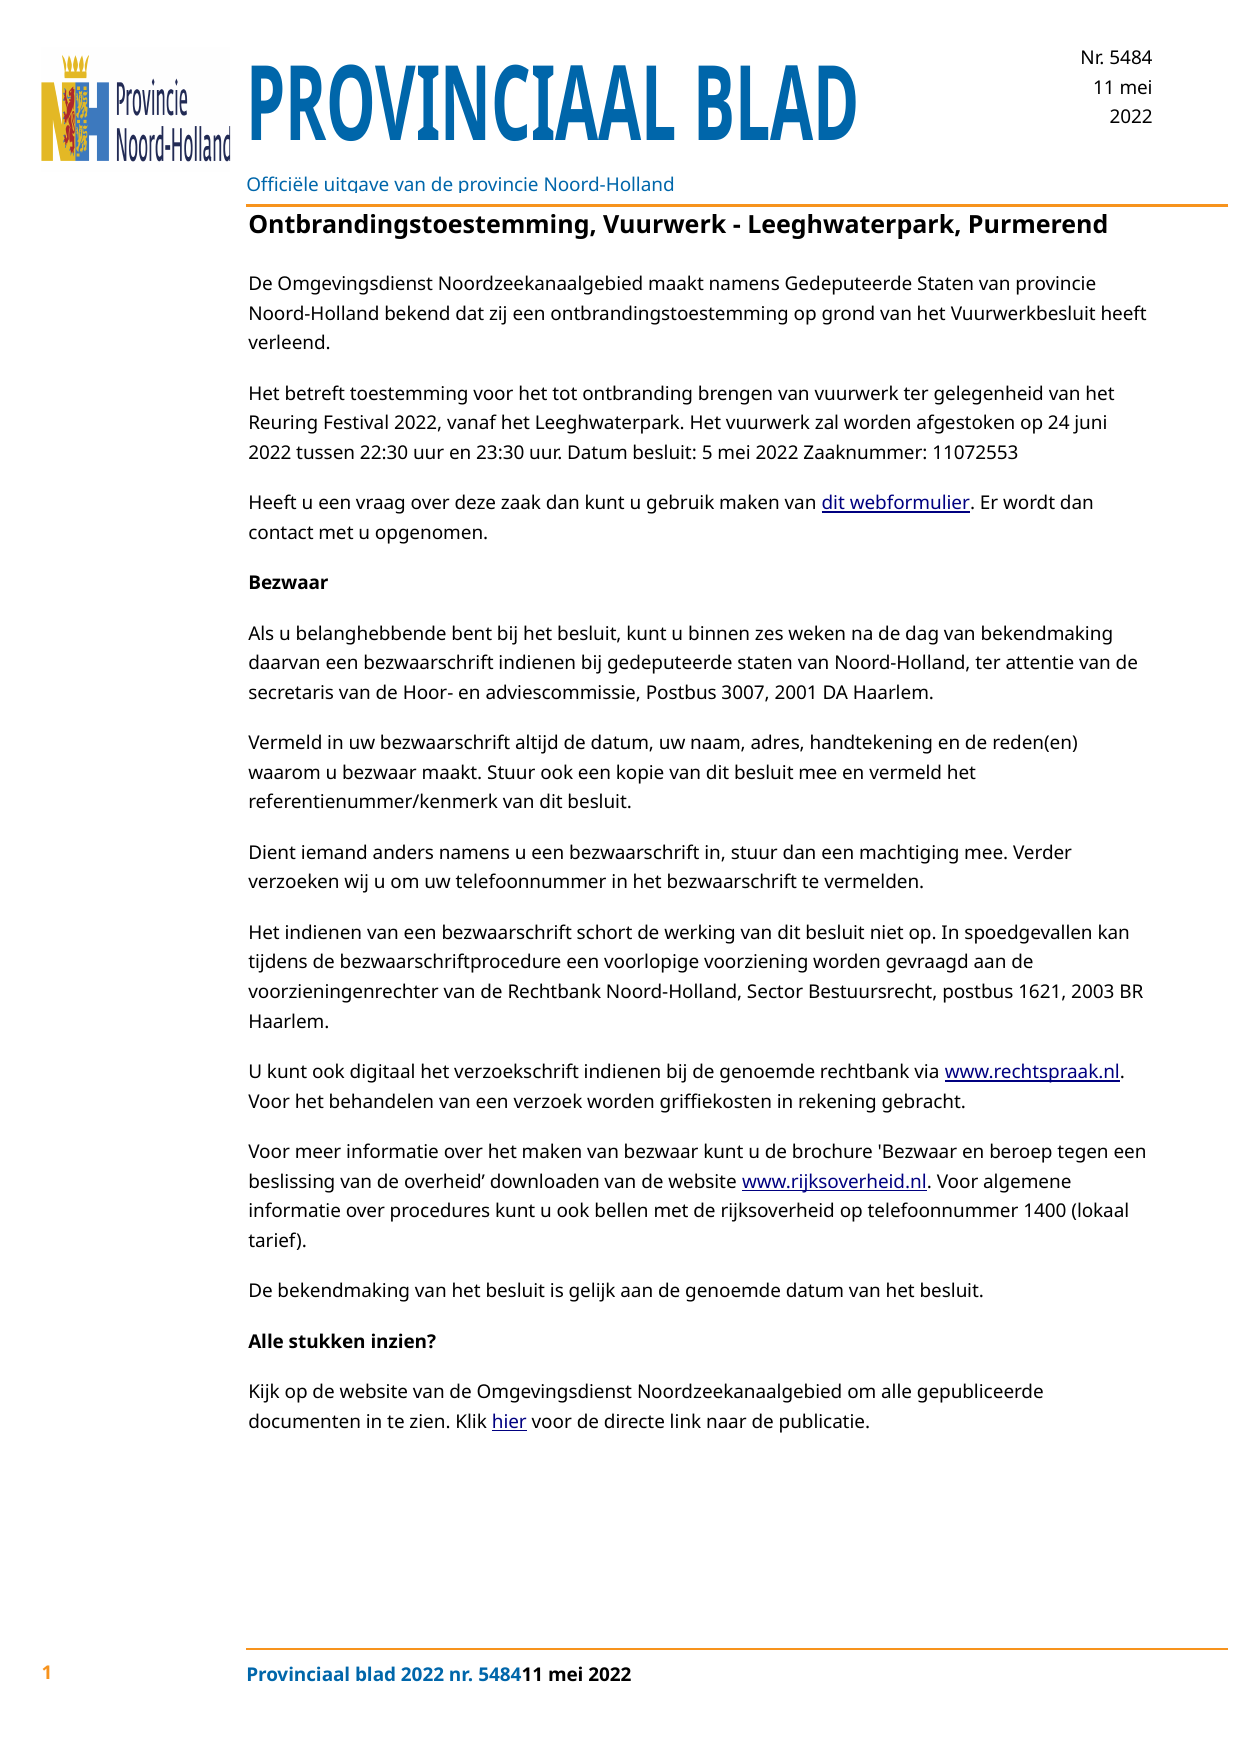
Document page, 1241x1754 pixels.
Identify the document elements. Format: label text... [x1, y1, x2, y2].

text Dient iemand anders namens u een bezwaarschrift in, stuur dan een machtiging mee. Verder verzoeken wij u om uw telefoonnummer in het bezwaarschrift te vermelden. [248, 839, 1152, 894]
text Het betreft toestemming voor het tot ontbranding brengen van vuurwerk ter gelegenheid van het Reuring Festival 2022, vanaf het Leeghwaterpark. Het vuurwerk zal worden afgestoken op 24 juni 2022 tussen 22:30 uur en 23:30 uur. Datum besluit: 5 mei 2022 Zaaknummer: 11072553 [248, 380, 1152, 465]
text Als u belanghebbende bent bij het besluit, kunt u binnen zes weken na de dag van bekendmaking daarvan een bezwaarschrift indienen bij gedeputeerde staten van Noord-Holland, ter attentie van de secretaris van de Hoor- en adviescommissie, Postbus 3007, 2001 DA Haarlem. [248, 620, 1152, 705]
text Het indienen van een bezwaarschrift schort de werking van dit besluit niet op. In spoedgevallen kan tijdens de bezwaarschriftprocedure een voorlopige voorziening worden gevraagd aan de voorzieningenrechter van de Rechtbank Noord-Holland, Sector Bestuursrecht, postbus 1621, 2003 BR Haarlem. [248, 919, 1152, 1033]
text Heeft u een vraag over deze zaak dan kunt u gebruik maken van dit webformulier. Er wordt dan contact met u opgenomen. [248, 489, 1152, 545]
picture [41, 47, 231, 172]
text U kunt ook digitaal het verzoekschrift indienen bij de genoemde rechtbank via www.rechtspraak.nl. Voor het behandelen van een verzoek worden griffiekosten in rekening gebracht. [248, 1058, 1152, 1113]
text De Omgevingsdienst Noordzeekanaalgebied maakt namens Gedeputeerde Staten van provincie Noord-Holland bekend dat zij een ontbrandingstoestemming op grond van het Vuurwerkbesluit heeft verleend. [248, 270, 1152, 355]
text Kijk op de website van de Omgevingsdienst Noordzeekanaalgebied om alle gepubliceerde documenten in te zien. Klik hier voor de directe link naar de publicatie. [248, 1378, 1152, 1433]
text Bezwaar [248, 569, 1152, 595]
text Voor meer informatie over het maken van bezwaar kunt u de brochure 'Bezwaar en beroep tegen een beslissing van de overheid’ downloaden van de website www.rijksoverheid.nl. Voor algemene informatie over procedures kunt u ook bellen met de rijksoverheid op telefoonnummer 1400 (lokaal tarief). [248, 1138, 1152, 1253]
text De bekendmaking van het besluit is gelijk aan de genoemde datum van het besluit. [248, 1277, 1152, 1303]
text Ontbrandingstoestemming, Vuurwerk - Leeghwaterpark, Purmerend [248, 207, 1152, 241]
text Vermeld in uw bezwaarschrift altijd de datum, uw naam, adres, handtekening en de reden(en) waarom u bezwaar maakt. Stuur ook een kopie van dit besluit mee en vermeld het referentienummer/kenmerk van dit besluit. [248, 729, 1152, 814]
text Alle stukken inzien? [248, 1328, 1152, 1353]
